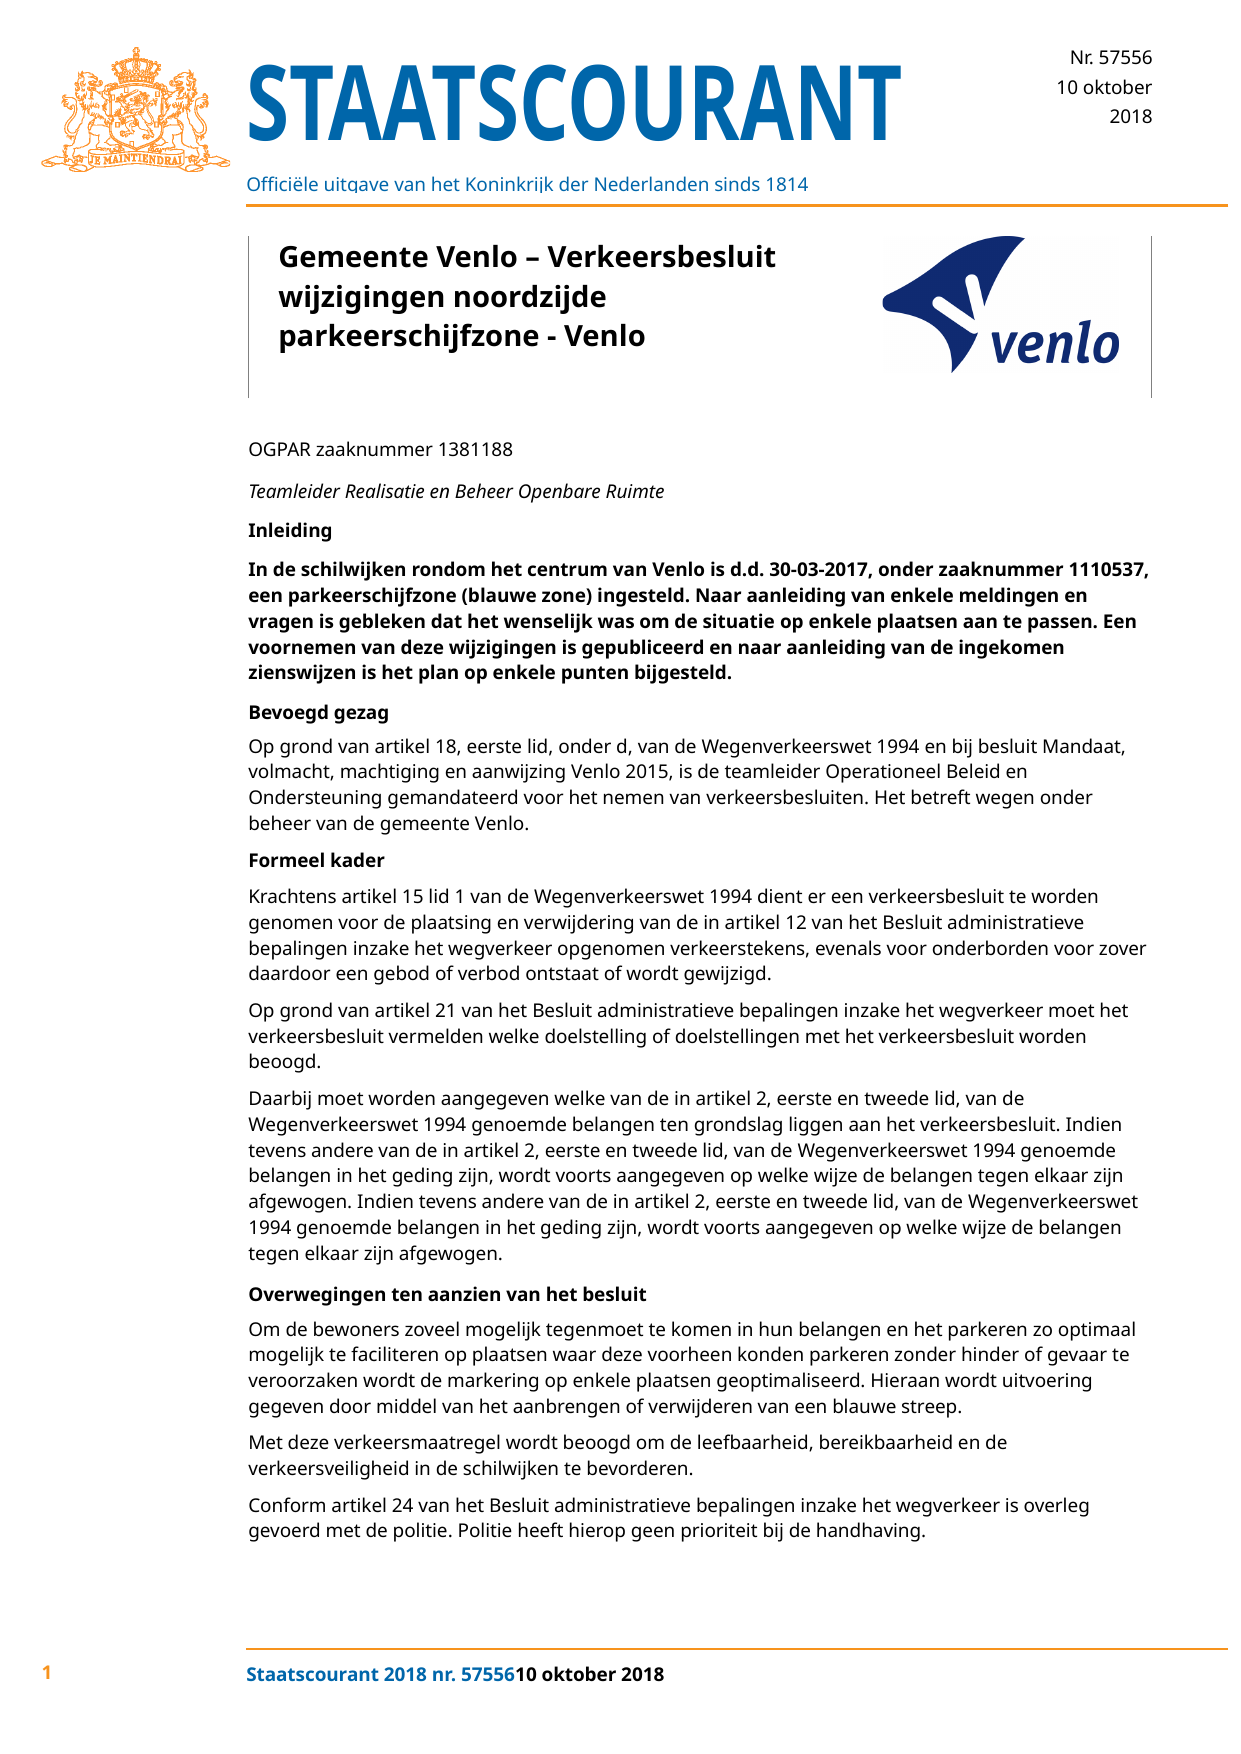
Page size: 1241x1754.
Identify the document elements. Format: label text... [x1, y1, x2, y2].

picture [882, 236, 1119, 373]
text Daarbij moet worden aangegeven welke van de in artikel 2, eerste en tweede lid, van de Wegenverkeerswet 1994 genoemde belangen ten grondslag liggen aan het verkeersbesluit. Indien tevens andere van de in artikel 2, eerste en tweede lid, van de Wegenverkeerswet 1994 genoemde belangen in het geding zijn, wordt voorts aangegeven op welke wijze de belangen tegen elkaar zijn afgewogen. Indien tevens andere van de in artikel 2, eerste en tweede lid, van de Wegenverkeerswet 1994 genoemde belangen in het geding zijn, wordt voorts aangegeven op welke wijze de belangen tegen elkaar zijn afgewogen. [248, 1085, 1152, 1266]
table_header Gemeente Venlo – Verkeersbesluit wijzigingen noordzijde parkeerschijfzone - Venlo [249, 236, 850, 398]
picture [41, 47, 231, 172]
text In de schilwijken rondom het centrum van Venlo is d.d. 30-03-2017, onder zaaknummer 1110537, een parkeerschijfzone (blauwe zone) ingesteld. Naar aanleiding van enkele meldingen en vragen is gebleken dat het wenselijk was om de situatie op enkele plaatsen aan te passen. Een voornemen van deze wijzigingen is gepubliceerd en naar aanleiding van de ingekomen zienswijzen is het plan op enkele punten bijgesteld. [248, 557, 1152, 685]
text Overwegingen ten aanzien van het besluit [248, 1282, 1152, 1307]
text Bevoegd gezag [248, 699, 1152, 724]
text Om de bewoners zoveel mogelijk tegenmoet te komen in hun belangen en het parkeren zo optimaal mogelijk te faciliteren op plaatsen waar deze voorheen konden parkeren zonder hinder of gevaar te veroorzaken wordt de markering op enkele plaatsen geoptimaliseerd. Hieraan wordt uitvoering gegeven door middel van het aanbrengen of verwijderen van een blauwe streep. [248, 1316, 1152, 1419]
text Conform artikel 24 van het Besluit administratieve bepalingen inzake het wegverkeer is overleg gevoerd met de politie. Politie heeft hierop geen prioriteit bij de handhaving. [248, 1492, 1152, 1543]
text Teamleider Realisatie en Beheer Openbare Ruimte [248, 478, 1152, 504]
text Formeel kader [248, 847, 1152, 872]
text Inleiding [248, 517, 1152, 543]
text Met deze verkeersmaatregel wordt beoogd om de leefbaarheid, bereikbaarheid en de verkeersveiligheid in de schilwijken te bevorderen. [248, 1429, 1152, 1481]
text Op grond van artikel 18, eerste lid, onder d, van de Wegenverkeerswet 1994 en bij besluit Mandaat, volmacht, machtiging en aanwijzing Venlo 2015, is de teamleider Operationeel Beleid en Ondersteuning gemandateerd voor het nemen van verkeersbesluiten. Het betreft wegen onder beheer van de gemeente Venlo. [248, 733, 1152, 836]
text Krachtens artikel 15 lid 1 van de Wegenverkeerswet 1994 dient er een verkeersbesluit te worden genomen voor de plaatsing en verwijdering van de in artikel 12 van het Besluit administratieve bepalingen inzake het wegverkeer opgenomen verkeerstekens, evenals voor onderborden voor zover daardoor een gebod of verbod ontstaat of wordt gewijzigd. [248, 883, 1152, 986]
table_header [850, 236, 1151, 398]
text Op grond van artikel 21 van het Besluit administratieve bepalingen inzake het wegverkeer moet het verkeersbesluit vermelden welke doelstelling of doelstellingen met het verkeersbesluit worden beoogd. [248, 997, 1152, 1074]
text OGPAR zaaknummer 1381188 [248, 436, 1152, 462]
